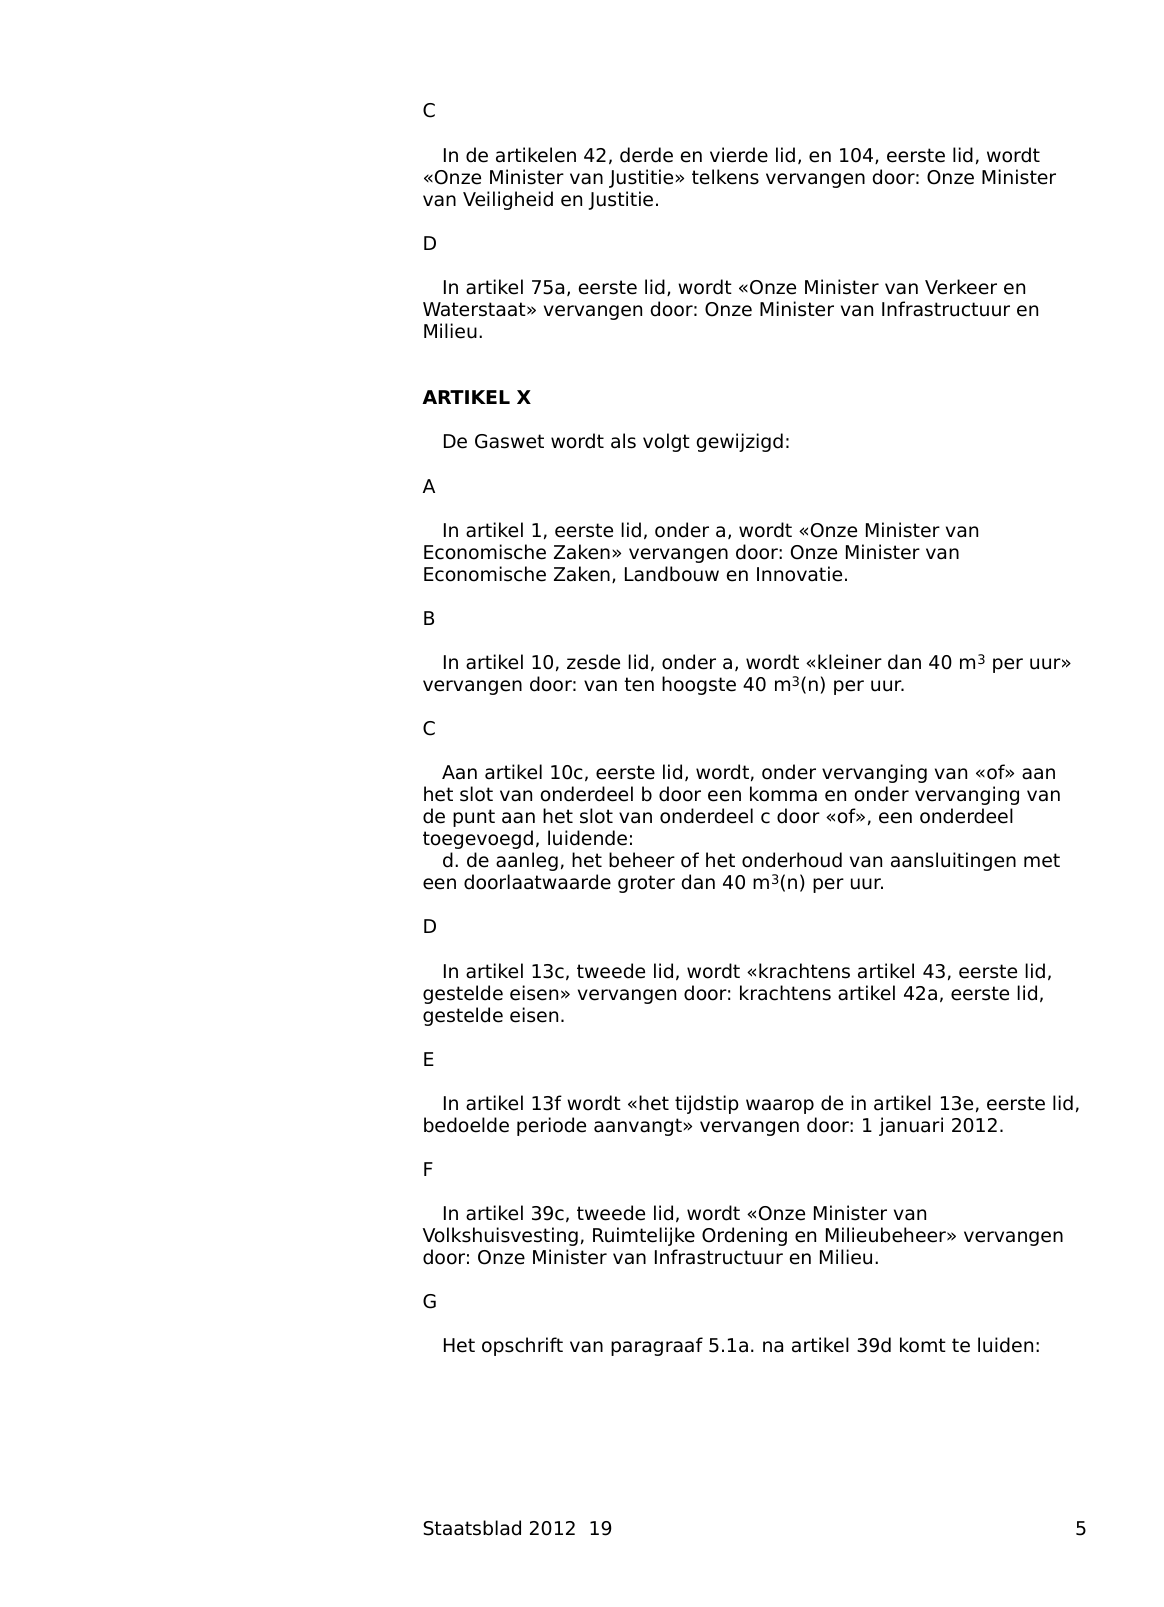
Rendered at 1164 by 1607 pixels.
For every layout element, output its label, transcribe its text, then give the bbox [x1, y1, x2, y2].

text In artikel 10, zesde lid, onder a, wordt «kleiner dan 40 m3 per uur» vervangen door: van ten hoogste 40 m3(n) per uur. [422, 652, 1087, 696]
text E [422, 1049, 1087, 1071]
text In artikel 39c, tweede lid, wordt «Onze Minister van Volkshuisvesting, Ruimtelijke Ordening en Milieubeheer» vervangen door: Onze Minister van Infrastructuur en Milieu. [422, 1203, 1087, 1269]
text F [422, 1159, 1087, 1181]
text In artikel 13c, tweede lid, wordt «krachtens artikel 43, eerste lid, gestelde eisen» vervangen door: krachtens artikel 42a, eerste lid, gestelde eisen. [422, 961, 1087, 1026]
text D [422, 916, 1087, 938]
text In de artikelen 42, derde en vierde lid, en 104, eerste lid, wordt «Onze Minister van Justitie» telkens vervangen door: Onze Minister van Veiligheid en Justitie. [422, 144, 1087, 211]
text d. de aanleg, het beheer of het onderhoud van aansluitingen met een doorlaatwaarde groter dan 40 m3(n) per uur. [422, 850, 1087, 894]
text In artikel 1, eerste lid, onder a, wordt «Onze Minister van Economische Zaken» vervangen door: Onze Minister van Economische Zaken, Landbouw en Innovatie. [422, 520, 1087, 586]
subtitle ARTIKEL X [422, 387, 1087, 409]
text In artikel 13f wordt «het tijdstip waarop de in artikel 13e, eerste lid, bedoelde periode aanvangt» vervangen door: 1 januari 2012. [422, 1093, 1087, 1137]
text De Gaswet wordt als volgt gewijzigd: [422, 431, 1087, 453]
text B [422, 608, 1087, 630]
text G [422, 1291, 1087, 1313]
text Aan artikel 10c, eerste lid, wordt, onder vervanging van «of» aan het slot van onderdeel b door een komma en onder vervanging van de punt aan het slot van onderdeel c door «of», een onderdeel toegevoegd, luidende: [422, 762, 1087, 850]
text In artikel 75a, eerste lid, wordt «Onze Minister van Verkeer en Waterstaat» vervangen door: Onze Minister van Infrastructuur en Milieu. [422, 277, 1087, 343]
text C [422, 100, 1087, 122]
text Het opschrift van paragraaf 5.1a. na artikel 39d komt te luiden: [422, 1335, 1087, 1357]
text D [422, 233, 1087, 255]
text C [422, 718, 1087, 740]
text A [422, 476, 1087, 497]
